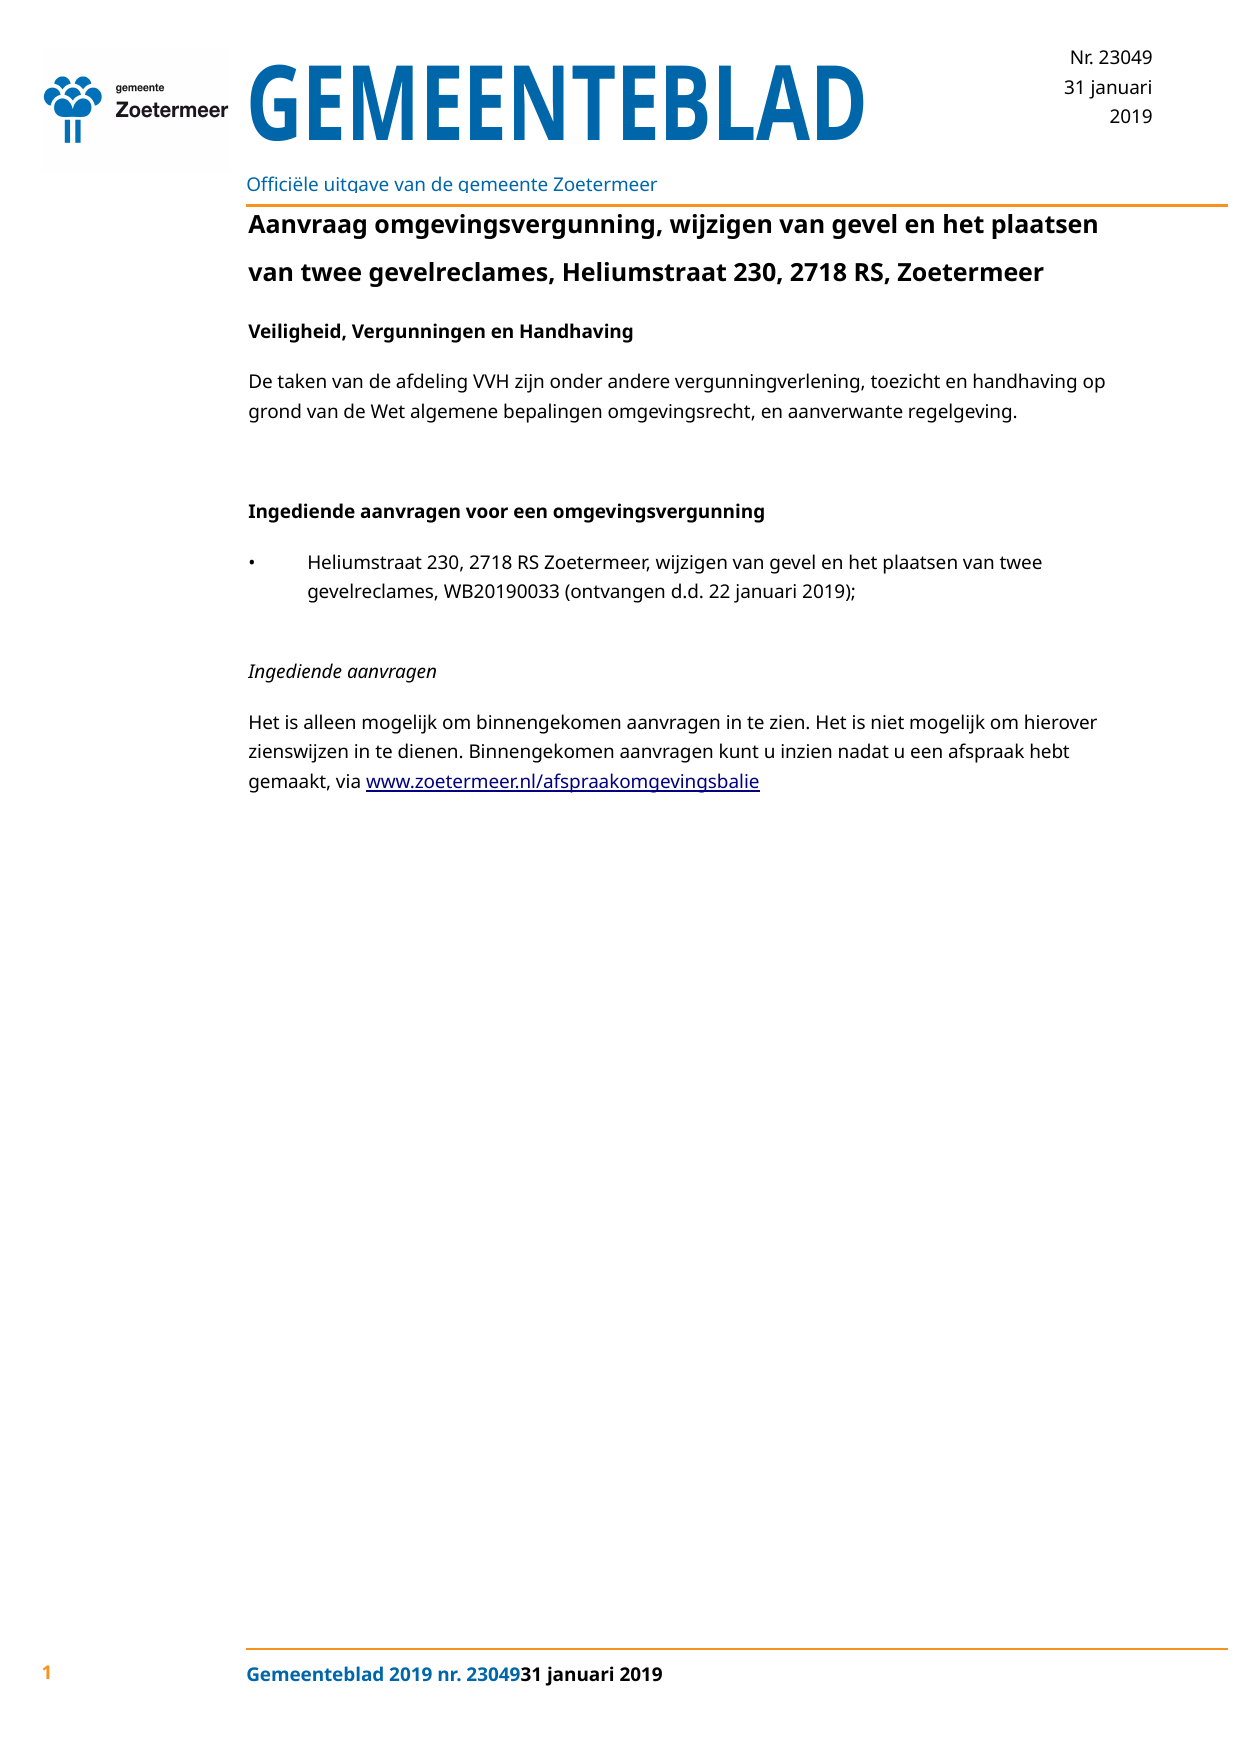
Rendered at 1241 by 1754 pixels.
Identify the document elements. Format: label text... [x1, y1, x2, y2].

text Ingediende aanvragen voor een omgevingsvergunning [248, 499, 1152, 524]
text Het is alleen mogelijk om binnengekomen aanvragen in te zien. Het is niet mogelijk om hierover zienswijzen in te dienen. Binnengekomen aanvragen kunt u inzien nadat u een afspraak hebt gemaakt, via www.zoetermeer.nl/afspraakomgevingsbalie [248, 709, 1152, 794]
text Ingediende aanvragen [248, 659, 1152, 684]
list Heliumstraat 230, 2718 RS Zoetermeer, wijzigen van gevel en het plaatsen van twee gevelreclames, WB20190033 (ontvangen d.d. 22 januari 2019); [248, 549, 1152, 604]
text De taken van de afdeling VVH zijn onder andere vergunningverlening, toezicht en handhaving op grond van de Wet algemene bepalingen omgevingsrecht, en aanverwante regelgeving. [248, 368, 1152, 424]
text Veiligheid, Vergunningen en Handhaving [248, 318, 1152, 344]
text Aanvraag omgevingsvergunning, wijzigen van gevel en het plaatsen van twee gevelreclames, Heliumstraat 230, 2718 RS, Zoetermeer [248, 207, 1152, 288]
picture [41, 47, 231, 172]
